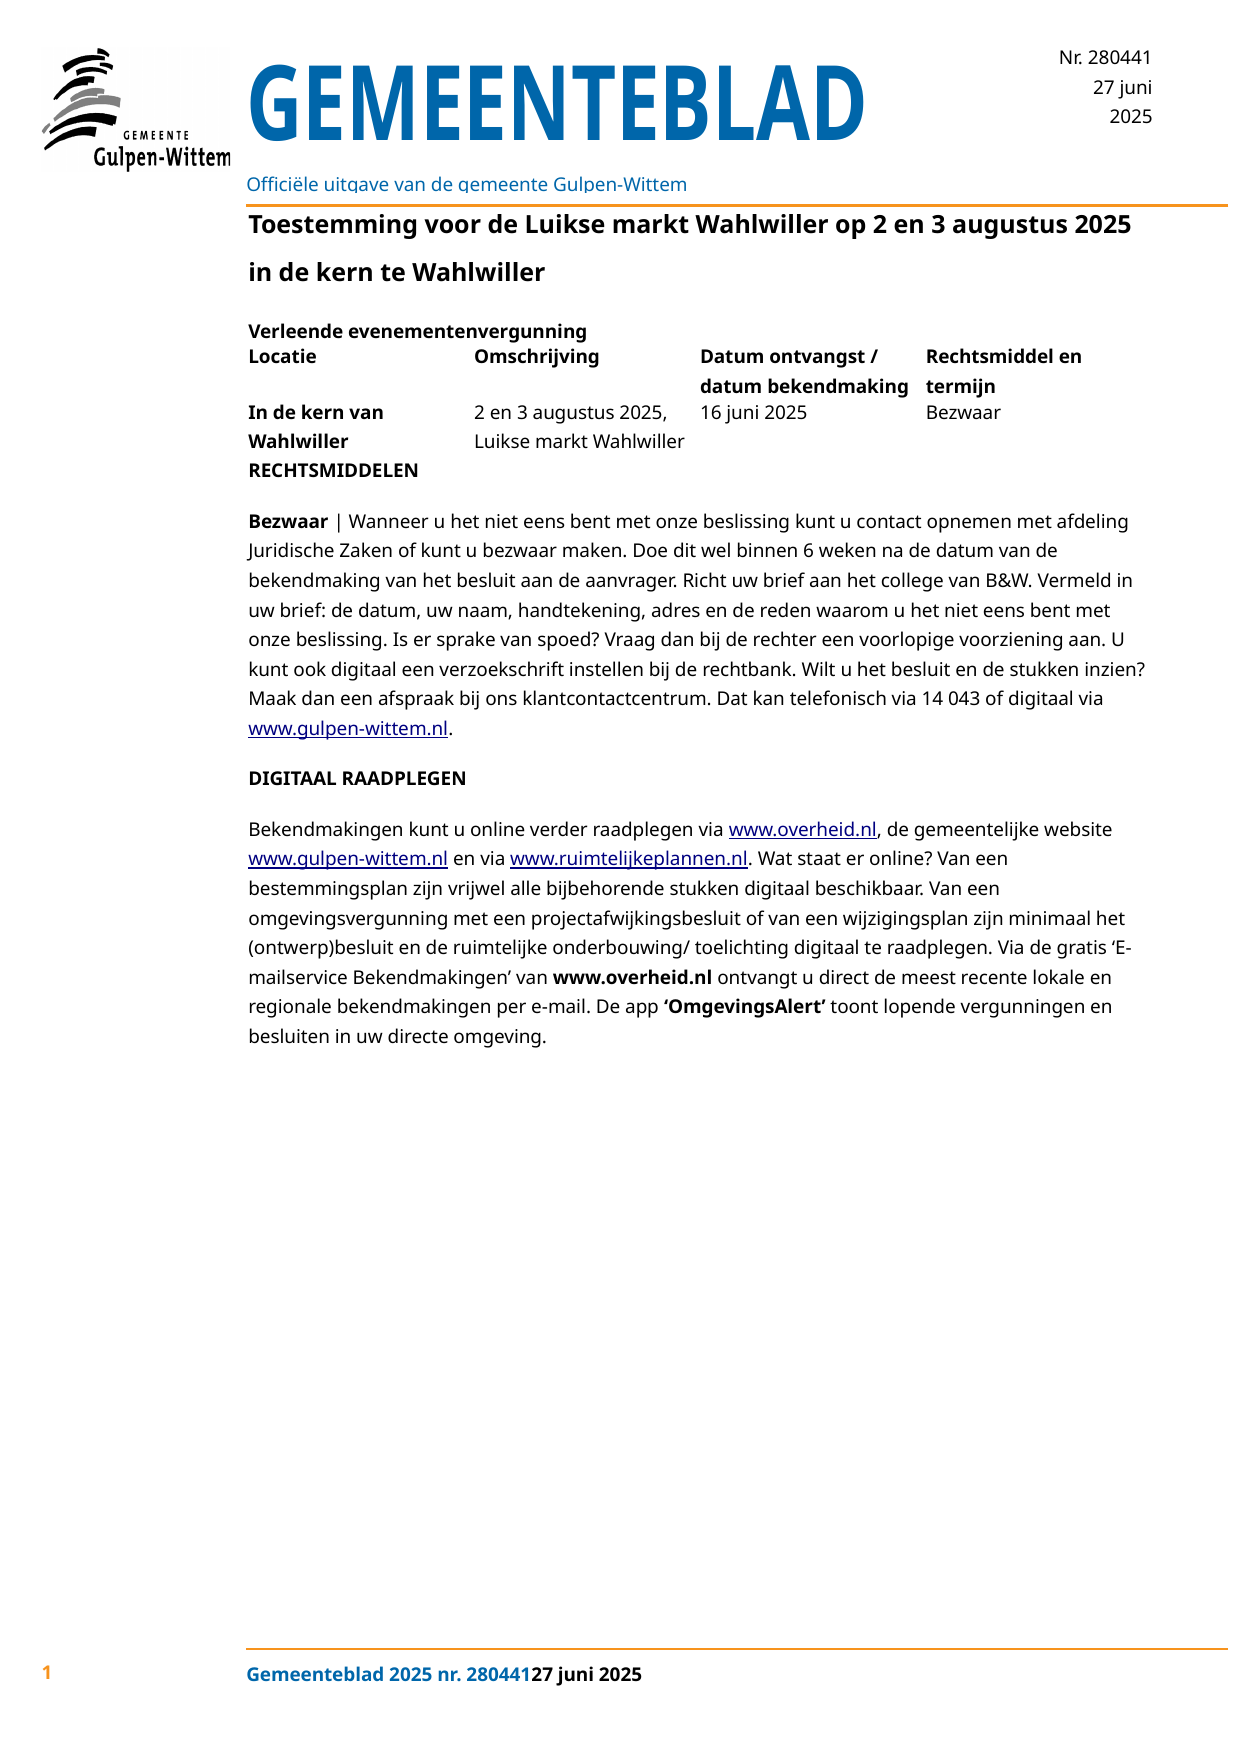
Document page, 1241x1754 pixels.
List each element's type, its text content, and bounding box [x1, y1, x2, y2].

text Toestemming voor de Luikse markt Wahlwiller op 2 en 3 augustus 2025 in de kern te Wahlwiller [248, 207, 1152, 288]
table_cell Rechtsmiddel en termijn [926, 344, 1152, 399]
table_cell 2 en 3 augustus 2025, Luikse markt Wahlwiller [474, 399, 700, 454]
table_header Verleende evenementenvergunning [248, 318, 1152, 344]
picture [41, 47, 231, 172]
text RECHTSMIDDELEN [248, 458, 1152, 483]
text Bezwaar | Wanneer u het niet eens bent met onze beslissing kunt u contact opnemen met afdeling Juridische Zaken of kunt u bezwaar maken. Doe dit wel binnen 6 weken na de datum van de bekendmaking van het besluit aan de aanvrager. Richt uw brief aan het college van B&W. Vermeld in uw brief: de datum, uw naam, handtekening, adres en de reden waarom u het niet eens bent met onze beslissing. Is er sprake van spoed? Vraag dan bij de rechter een voorlopige voorziening aan. U kunt ook digitaal een verzoekschrift instellen bij de rechtbank. Wilt u het besluit en de stukken inzien? Maak dan een afspraak bij ons klantcontactcentrum. Dat kan telefonisch via 14 043 of digitaal via www.gulpen-wittem.nl. [248, 508, 1152, 741]
text Bekendmakingen kunt u online verder raadplegen via www.overheid.nl, de gemeentelijke website www.gulpen-wittem.nl en via www.ruimtelijkeplannen.nl. Wat staat er online? Van een bestemmingsplan zijn vrijwel alle bijbehorende stukken digitaal beschikbaar. Van een omgevingsvergunning met een projectafwijkingsbesluit of van een wijzigingsplan zijn minimaal het (ontwerp)besluit en de ruimtelijke onderbouwing/ toelichting digitaal te raadplegen. Via de gratis ‘E-mailservice Bekendmakingen’ van www.overheid.nl ontvangt u direct de meest recente lokale en regionale bekendmakingen per e-mail. De app ‘OmgevingsAlert’ toont lopende vergunningen en besluiten in uw directe omgeving. [248, 816, 1152, 1049]
table_cell Bezwaar [926, 399, 1152, 454]
table_cell Datum ontvangst / datum bekendmaking [700, 344, 926, 399]
table_cell Locatie [248, 344, 474, 399]
table_cell 16 juni 2025 [700, 399, 926, 454]
table_cell Omschrijving [474, 344, 700, 399]
table_cell In de kern van Wahlwiller [248, 399, 474, 454]
text DIGITAAL RAADPLEGEN [248, 766, 1152, 791]
